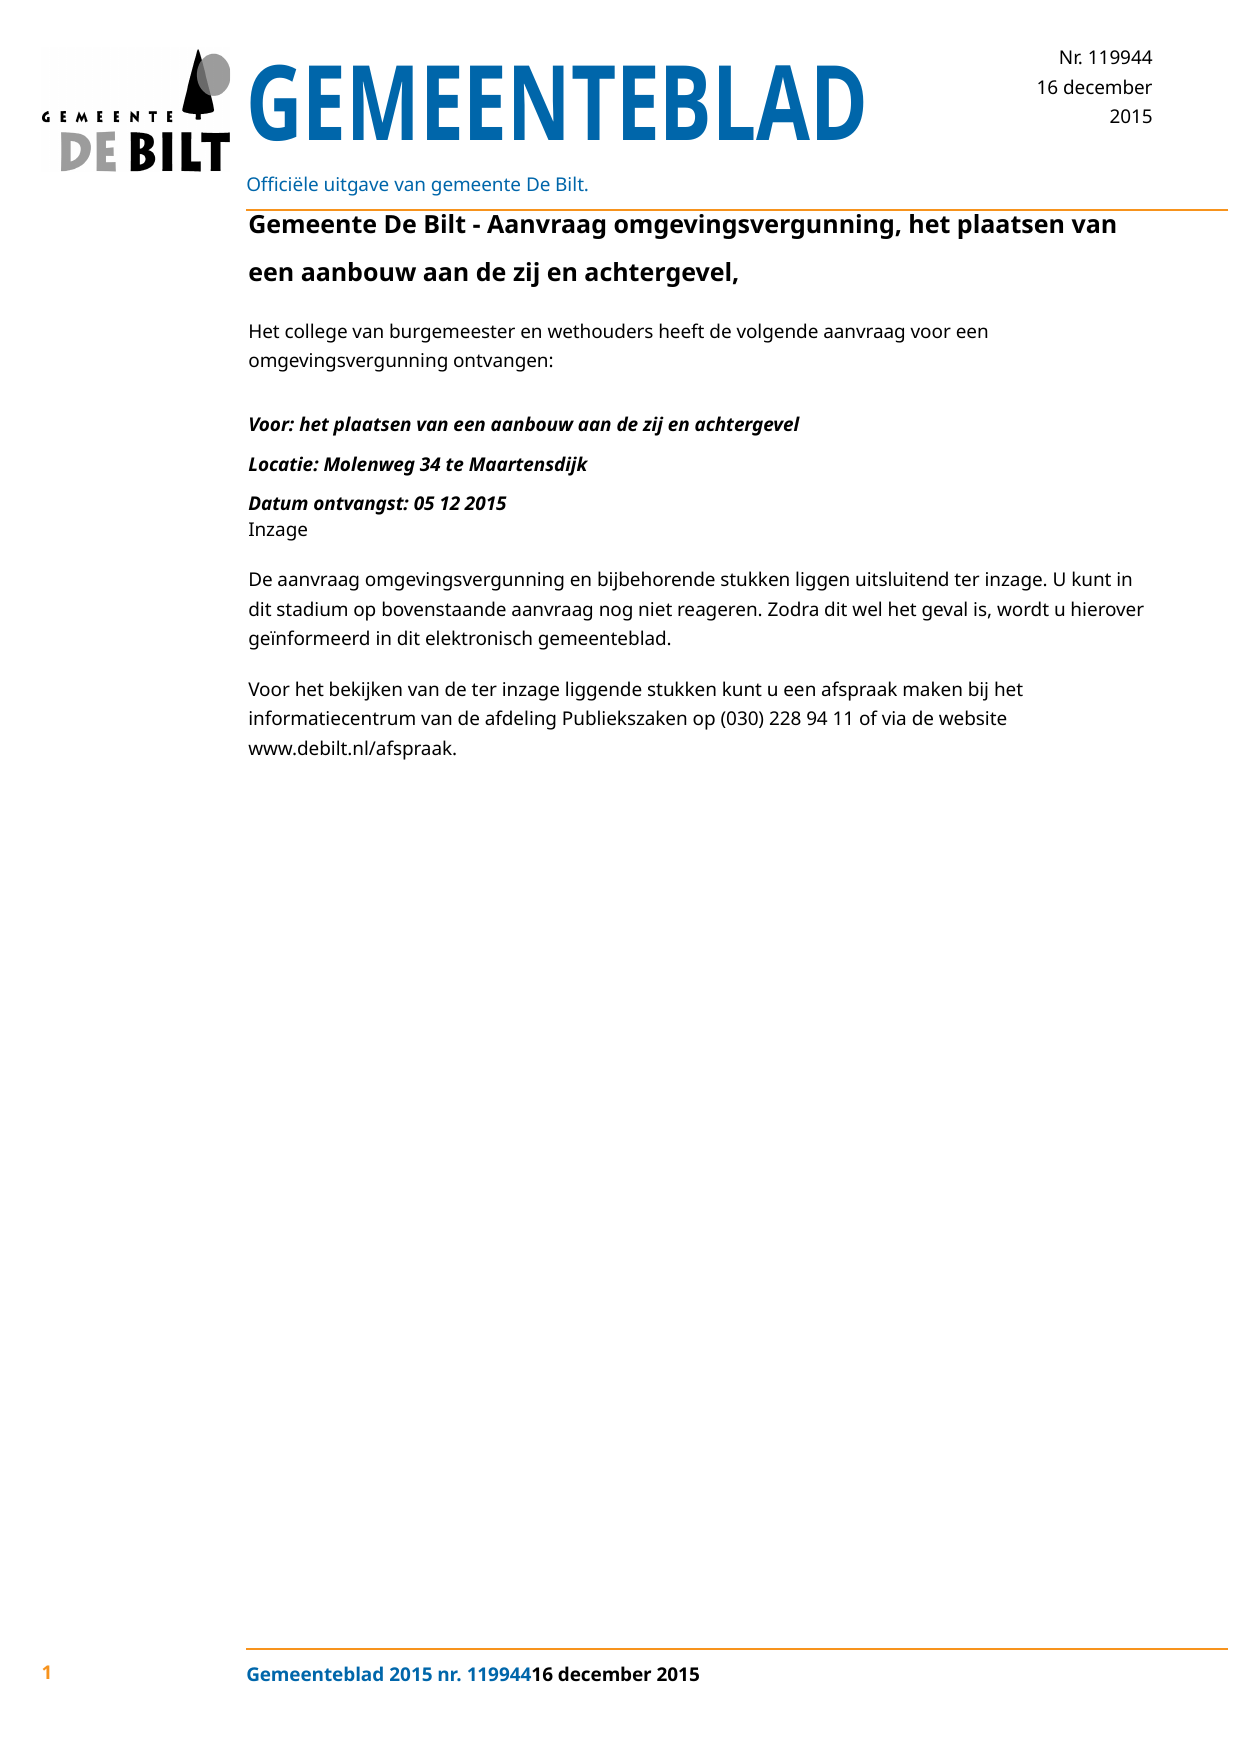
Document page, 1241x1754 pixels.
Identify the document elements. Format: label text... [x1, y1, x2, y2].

text Datum ontvangst: 05 12 2015 [248, 490, 1152, 516]
text Locatie: Molenweg 34 te Maartensdijk [248, 451, 1152, 476]
text Voor: het plaatsen van een aanbouw aan de zij en achtergevel [248, 411, 1152, 437]
text Voor het bekijken van de ter inzage liggende stukken kunt u een afspraak maken bij het informatiecentrum van de afdeling Publiekszaken op (030) 228 94 11 of via de website www.debilt.nl/afspraak. [248, 676, 1152, 761]
text Gemeente De Bilt - Aanvraag omgevingsvergunning, het plaatsen van een aanbouw aan de zij en achtergevel, [248, 211, 1152, 288]
text Het college van burgemeester en wethouders heeft de volgende aanvraag voor een omgevingsvergunning ontvangen: [248, 318, 1152, 373]
picture [41, 47, 231, 172]
text De aanvraag omgevingsvergunning en bijbehorende stukken liggen uitsluitend ter inzage. U kunt in dit stadium op bovenstaande aanvraag nog niet reageren. Zodra dit wel het geval is, wordt u hierover geïnformeerd in dit elektronisch gemeenteblad. [248, 566, 1152, 651]
text Inzage [248, 516, 1152, 541]
